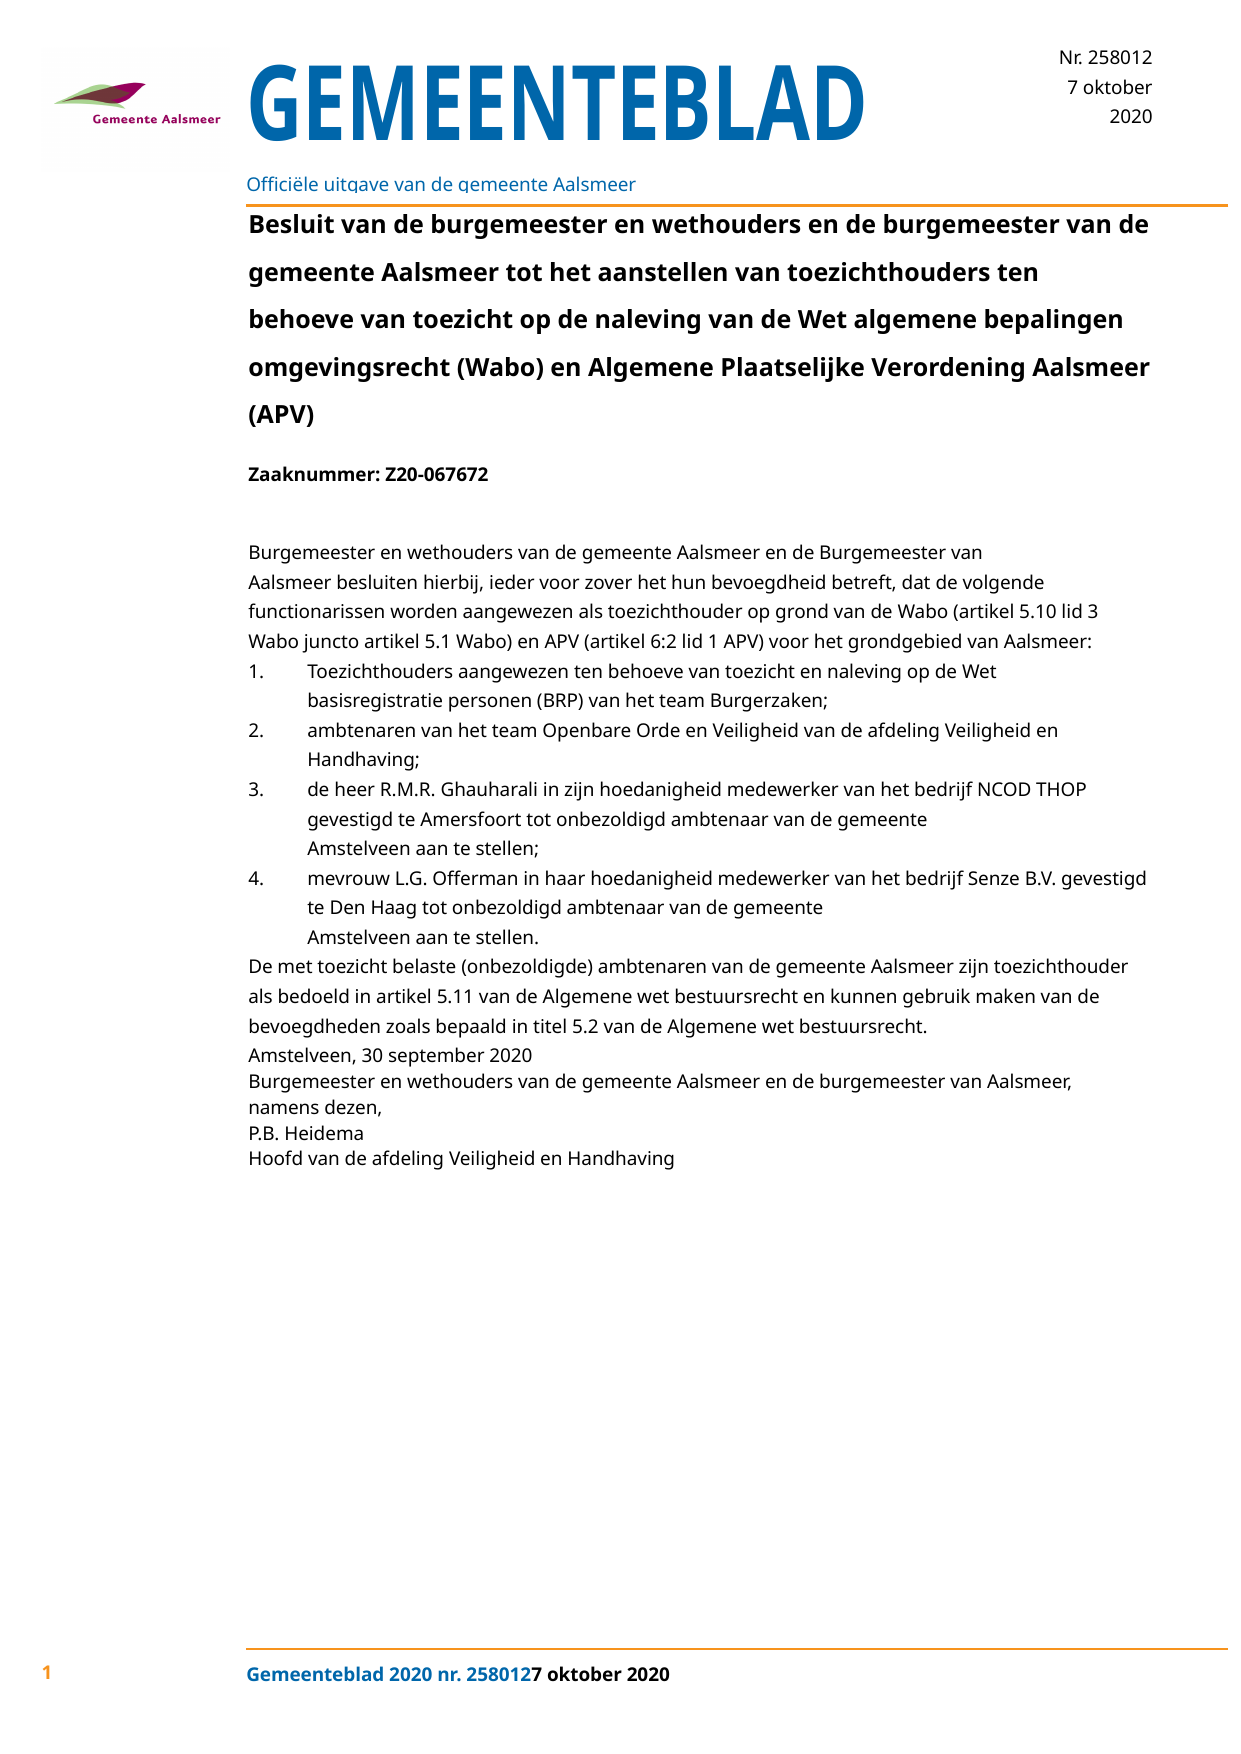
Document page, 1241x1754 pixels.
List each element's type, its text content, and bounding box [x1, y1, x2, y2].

text namens dezen, [248, 1094, 1152, 1120]
text Hoofd van de afdeling Veiligheid en Handhaving [248, 1145, 1152, 1171]
text Amstelveen, 30 september 2020 [248, 1042, 1152, 1068]
list Toezichthouders aangewezen ten behoeve van toezicht en naleving op de Wet [248, 658, 1152, 684]
list de heer R.M.R. Ghauharali in zijn hoedanigheid medewerker van het bedrijf NCOD THOP gevestigd te Amersfoort tot onbezoldigd ambtenaar van de gemeente [248, 776, 1152, 832]
text Zaaknummer: Z20-067672 [248, 461, 1152, 486]
list basisregistratie personen (BRP) van het team Burgerzaken; [248, 687, 1152, 713]
text De met toezicht belaste (onbezoldigde) ambtenaren van de gemeente Aalsmeer zijn toezichthouder als bedoeld in artikel 5.11 van de Algemene wet bestuursrecht en kunnen gebruik maken van de bevoegdheden zoals bepaald in titel 5.2 van de Algemene wet bestuursrecht. [248, 954, 1152, 1039]
text Burgemeester en wethouders van de gemeente Aalsmeer en de burgemeester van Aalsmeer, [248, 1068, 1152, 1094]
text Aalsmeer besluiten hierbij, ieder voor zover het hun bevoegdheid betreft, dat de volgende functionarissen worden aangewezen als toezichthouder op grond van de Wabo (artikel 5.10 lid 3 Wabo juncto artikel 5.1 Wabo) en APV (artikel 6:2 lid 1 APV) voor het grondgebied van Aalsmeer: [248, 569, 1152, 654]
list mevrouw L.G. Offerman in haar hoedanigheid medewerker van het bedrijf Senze B.V. gevestigd te Den Haag tot onbezoldigd ambtenaar van de gemeente [248, 865, 1152, 920]
list ambtenaren van het team Openbare Orde en Veiligheid van de afdeling Veiligheid en Handhaving; [248, 717, 1152, 772]
text Besluit van de burgemeester en wethouders en de burgemeester van de gemeente Aalsmeer tot het aanstellen van toezichthouders ten behoeve van toezicht op de naleving van de Wet algemene bepalingen omgevingsrecht (Wabo) en Algemene Plaatselijke Verordening Aalsmeer (APV) [248, 207, 1152, 431]
text P.B. Heidema [248, 1120, 1152, 1145]
list Amstelveen aan te stellen; [248, 835, 1152, 861]
list Amstelveen aan te stellen. [248, 924, 1152, 950]
text Burgemeester en wethouders van de gemeente Aalsmeer en de Burgemeester van [248, 539, 1152, 565]
picture [41, 47, 231, 172]
